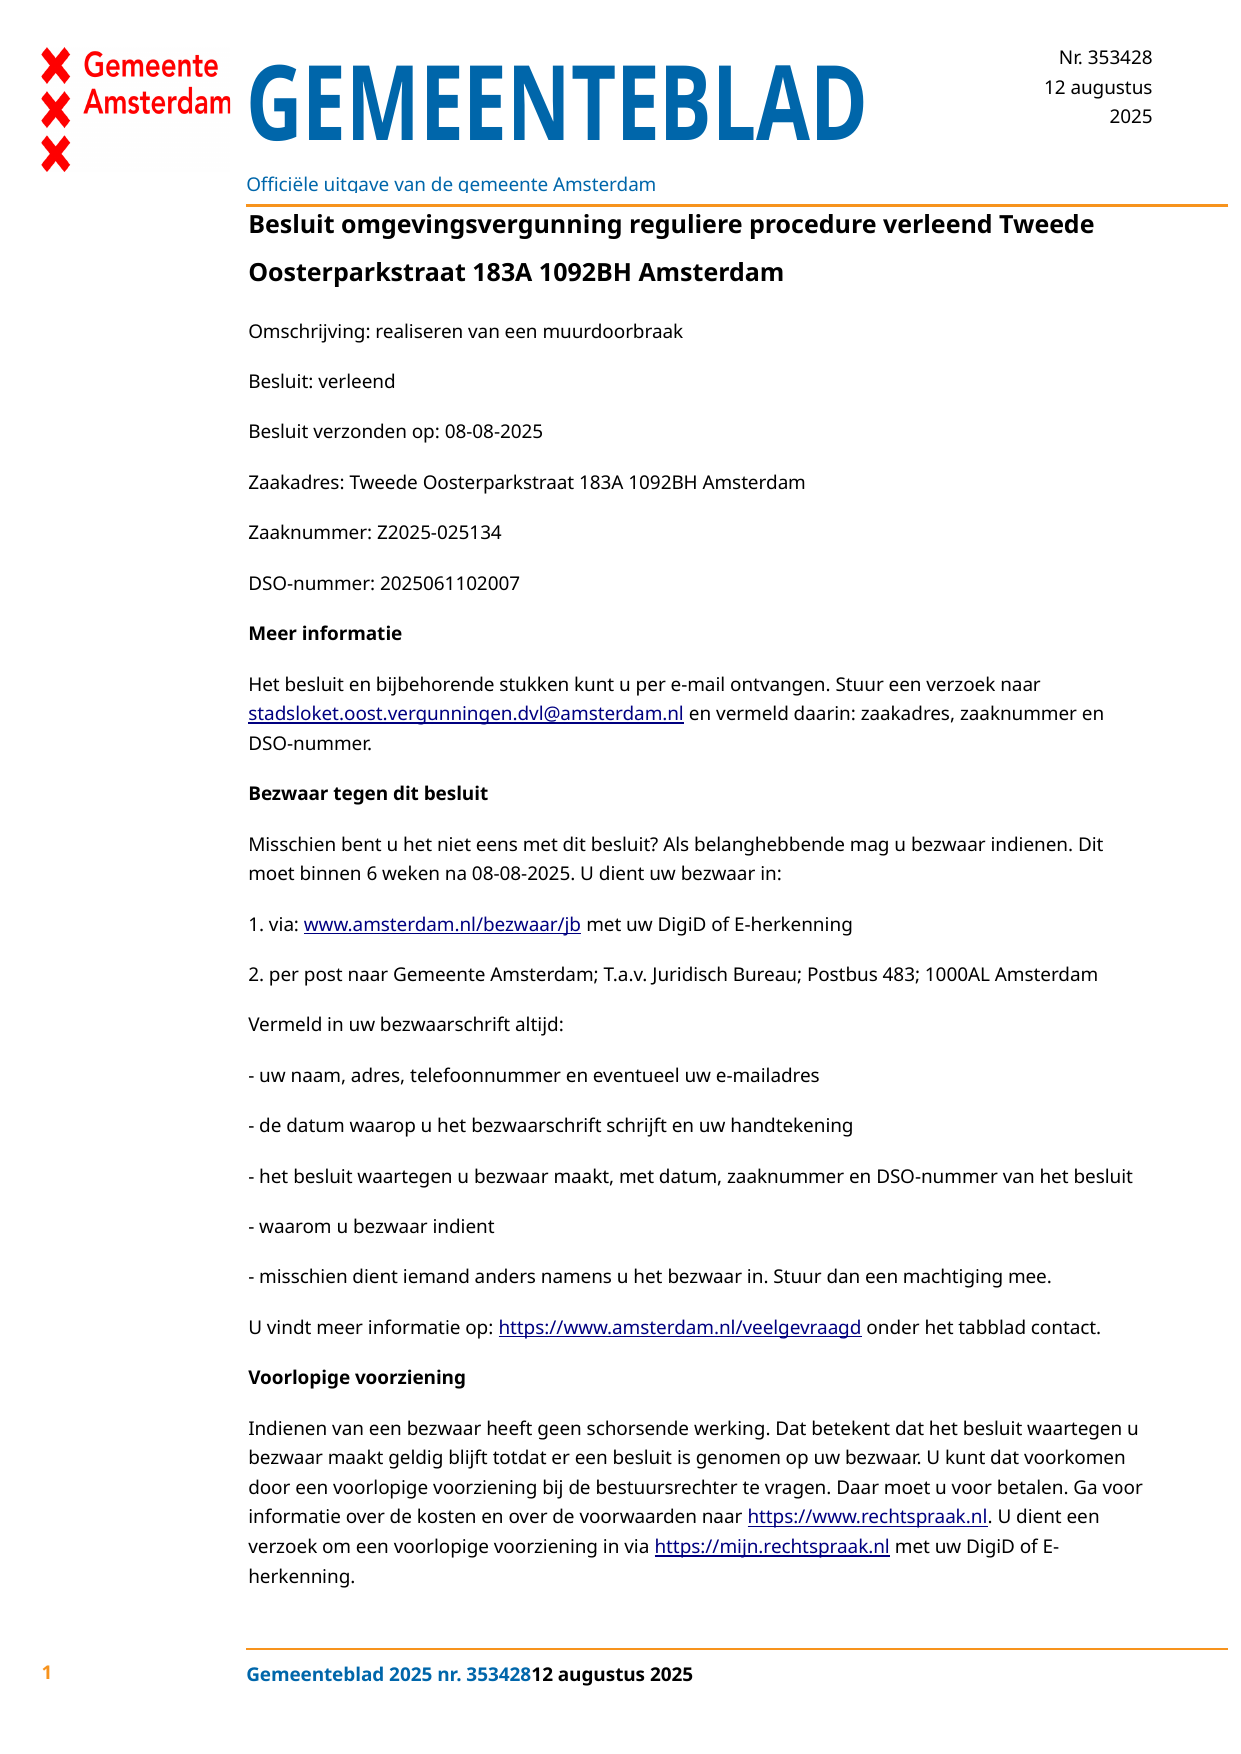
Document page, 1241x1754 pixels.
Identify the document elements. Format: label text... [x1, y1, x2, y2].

text Het besluit en bijbehorende stukken kunt u per e-mail ontvangen. Stuur een verzoek naar stadsloket.oost.vergunningen.dvl@amsterdam.nl en vermeld daarin: zaakadres, zaaknummer en DSO-nummer. [248, 671, 1152, 756]
text Besluit omgevingsvergunning reguliere procedure verleend Tweede Oosterparkstraat 183A 1092BH Amsterdam [248, 207, 1152, 288]
text - waarom u bezwaar indient [248, 1213, 1152, 1239]
text Zaakadres: Tweede Oosterparkstraat 183A 1092BH Amsterdam [248, 469, 1152, 495]
text Meer informatie [248, 620, 1152, 646]
text Voorlopige voorziening [248, 1364, 1152, 1390]
text 2. per post naar Gemeente Amsterdam; T.a.v. Juridisch Bureau; Postbus 483; 1000AL Amsterdam [248, 961, 1152, 987]
text Besluit: verleend [248, 368, 1152, 394]
text Indienen van een bezwaar heeft geen schorsende werking. Dat betekent dat het besluit waartegen u bezwaar maakt geldig blijft totdat er een besluit is genomen op uw bezwaar. U kunt dat voorkomen door een voorlopige voorziening bij de bestuursrechter te vragen. Daar moet u voor betalen. Ga voor informatie over de kosten en over de voorwaarden naar https://www.rechtspraak.nl. U dient een verzoek om een voorlopige voorziening in via https://mijn.rechtspraak.nl met uw DigiD of E-herkenning. [248, 1415, 1152, 1589]
text U vindt meer informatie op: https://www.amsterdam.nl/veelgevraagd onder het tabblad contact. [248, 1314, 1152, 1340]
text - misschien dient iemand anders namens u het bezwaar in. Stuur dan een machtiging mee. [248, 1264, 1152, 1289]
text Bezwaar tegen dit besluit [248, 780, 1152, 806]
picture [41, 47, 231, 172]
text DSO-nummer: 2025061102007 [248, 570, 1152, 596]
text Misschien bent u het niet eens met dit besluit? Als belanghebbende mag u bezwaar indienen. Dit moet binnen 6 weken na 08-08-2025. U dient uw bezwaar in: [248, 831, 1152, 886]
text - het besluit waartegen u bezwaar maakt, met datum, zaaknummer en DSO-nummer van het besluit [248, 1163, 1152, 1189]
text Omschrijving: realiseren van een muurdoorbraak [248, 318, 1152, 344]
text Besluit verzonden op: 08-08-2025 [248, 419, 1152, 444]
text Vermeld in uw bezwaarschrift altijd: [248, 1012, 1152, 1037]
text - uw naam, adres, telefoonnummer en eventueel uw e-mailadres [248, 1062, 1152, 1088]
text Zaaknummer: Z2025-025134 [248, 519, 1152, 545]
text 1. via: www.amsterdam.nl/bezwaar/jb met uw DigiD of E-herkenning [248, 911, 1152, 937]
text - de datum waarop u het bezwaarschrift schrijft en uw handtekening [248, 1112, 1152, 1138]
